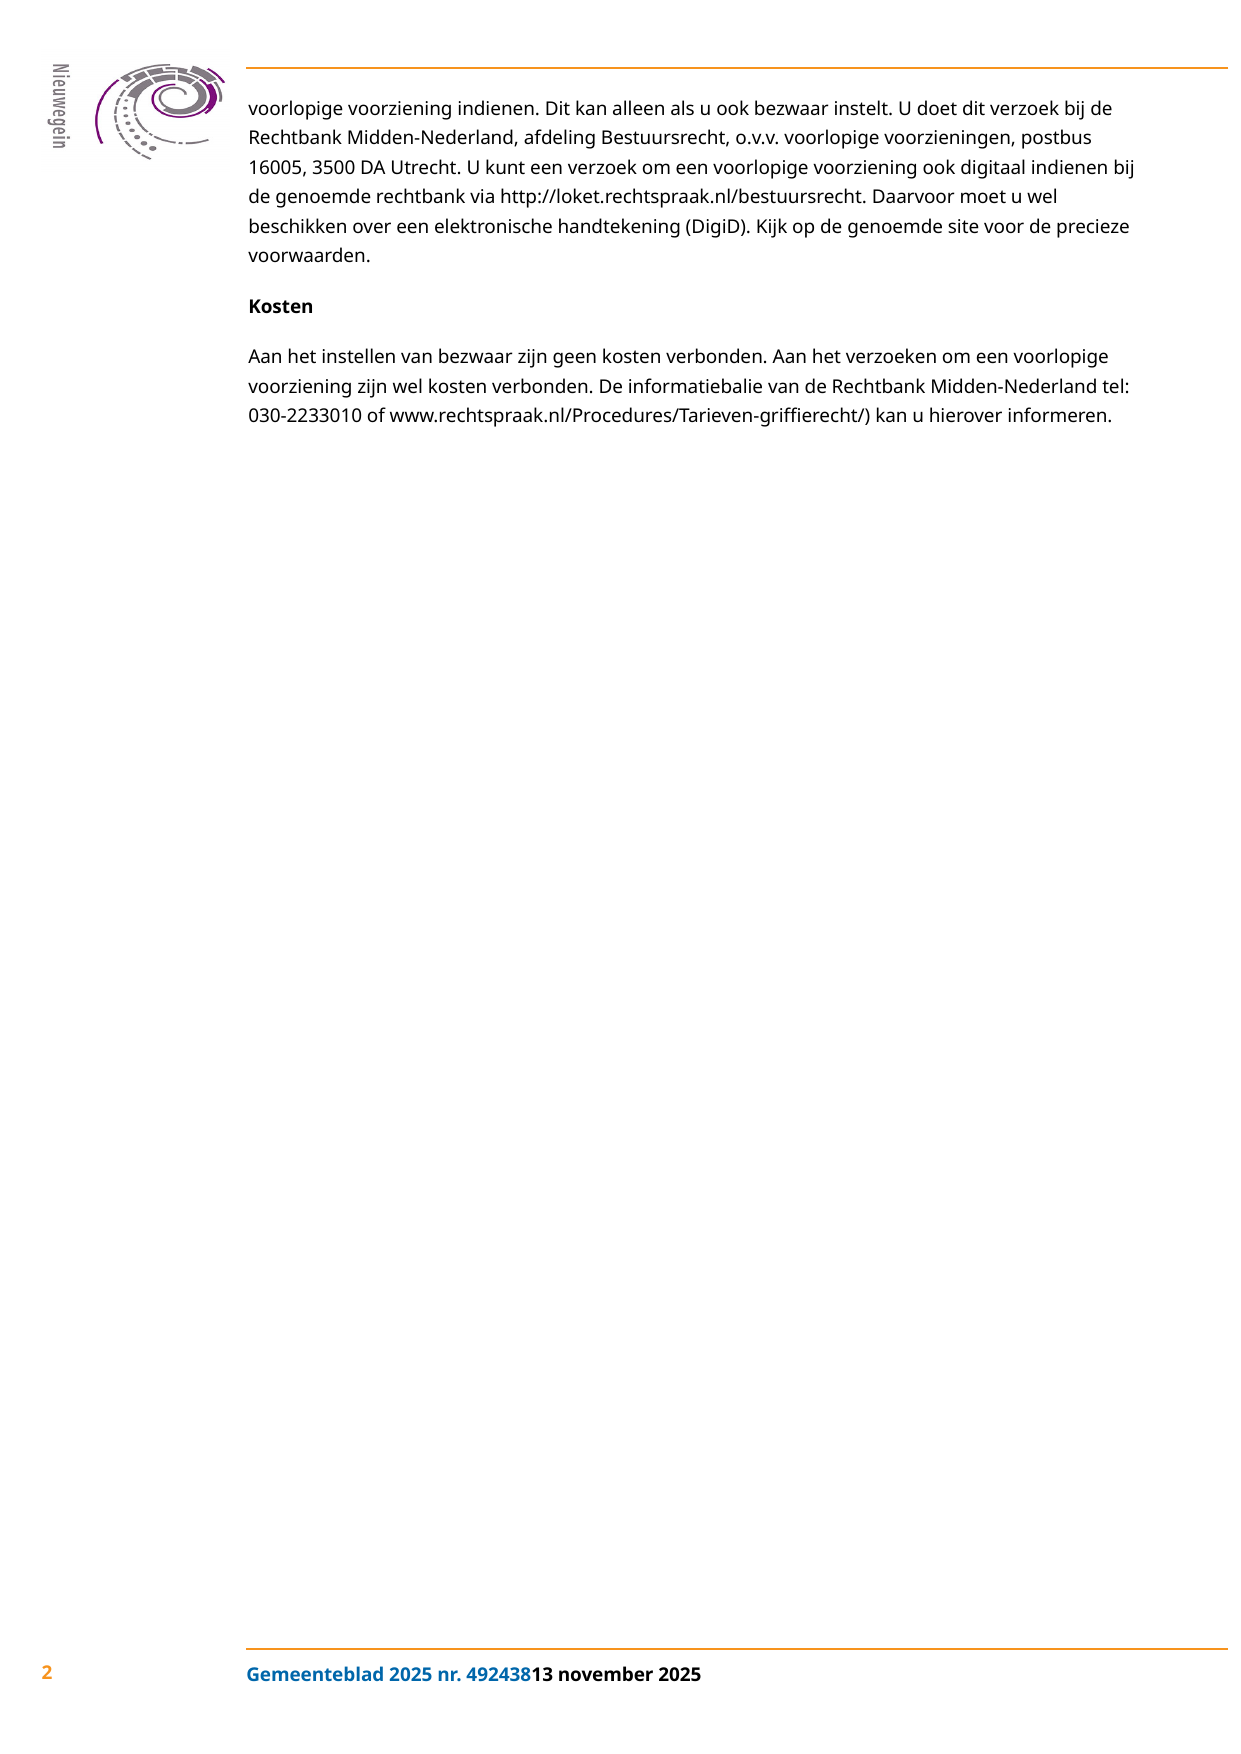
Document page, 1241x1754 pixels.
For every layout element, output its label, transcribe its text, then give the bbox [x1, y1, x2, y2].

picture [41, 47, 231, 172]
text voorlopige voorziening indienen. Dit kan alleen als u ook bezwaar instelt. U doet dit verzoek bij de Rechtbank Midden-Nederland, afdeling Bestuursrecht, o.v.v. voorlopige voorzieningen, postbus 16005, 3500 DA Utrecht. U kunt een verzoek om een voorlopige voorziening ook digitaal indienen bij de genoemde rechtbank via http://loket.rechtspraak.nl/bestuursrecht. Daarvoor moet u wel beschikken over een elektronische handtekening (DigiD). Kijk op de genoemde site voor de precieze voorwaarden. [248, 95, 1152, 268]
text Aan het instellen van bezwaar zijn geen kosten verbonden. Aan het verzoeken om een voorlopige voorziening zijn wel kosten verbonden. De informatiebalie van de Rechtbank Midden-Nederland tel: 030-2233010 of www.rechtspraak.nl/Procedures/Tarieven-griffierecht/) kan u hierover informeren. [248, 343, 1152, 428]
text Kosten [248, 293, 1152, 319]
